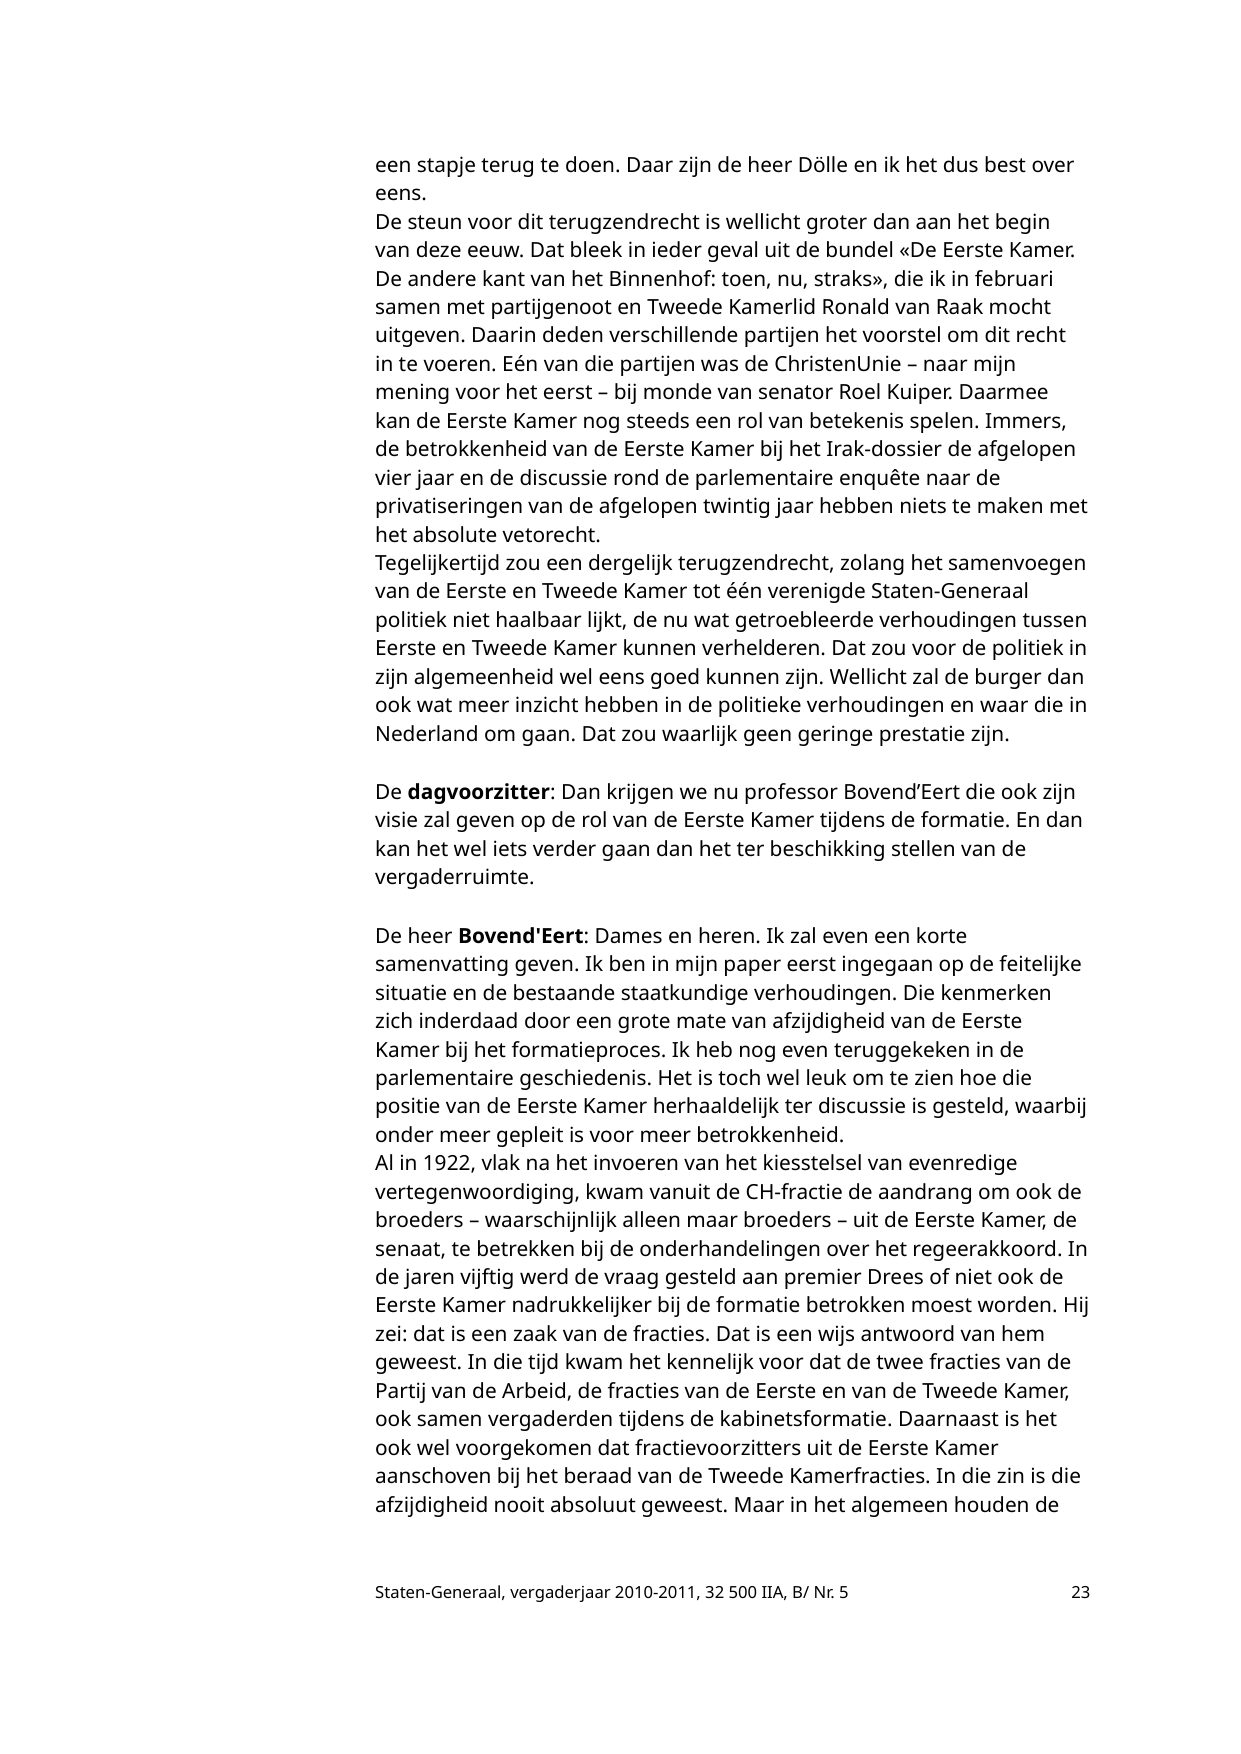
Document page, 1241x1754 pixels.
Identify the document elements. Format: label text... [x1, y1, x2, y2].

text De heer Bovend'Eert: Dames en heren. Ik zal even een korte samenvatting geven. Ik ben in mijn paper eerst ingegaan op de feitelijke situatie en de bestaande staatkundige verhoudingen. Die kenmerken zich inderdaad door een grote mate van afzijdigheid van de Eerste Kamer bij het formatieproces. Ik heb nog even teruggekeken in de parlementaire geschiedenis. Het is toch wel leuk om te zien hoe die positie van de Eerste Kamer herhaaldelijk ter discussie is gesteld, waarbij onder meer gepleit is voor meer betrokkenheid. [375, 921, 1090, 1148]
text Al in 1922, vlak na het invoeren van het kiesstelsel van evenredige vertegenwoordiging, kwam vanuit de CH-fractie de aandrang om ook de broeders – waarschijnlijk alleen maar broeders – uit de Eerste Kamer, de senaat, te betrekken bij de onderhandelingen over het regeerakkoord. In de jaren vijftig werd de vraag gesteld aan premier Drees of niet ook de Eerste Kamer nadrukkelijker bij de formatie betrokken moest worden. Hij zei: dat is een zaak van de fracties. Dat is een wijs antwoord van hem geweest. In die tijd kwam het kennelijk voor dat de twee fracties van de Partij van de Arbeid, de fracties van de Eerste en van de Tweede Kamer, ook samen vergaderden tijdens de kabinetsformatie. Daarnaast is het ook wel voorgekomen dat fractievoorzitters uit de Eerste Kamer aanschoven bij het beraad van de Tweede Kamerfracties. In die zin is die afzijdigheid nooit absoluut geweest. Maar in het algemeen houden de [375, 1148, 1090, 1518]
text De steun voor dit terugzendrecht is wellicht groter dan aan het begin van deze eeuw. Dat bleek in ieder geval uit de bundel «De Eerste Kamer. De andere kant van het Binnenhof: toen, nu, straks», die ik in februari samen met partijgenoot en Tweede Kamerlid Ronald van Raak mocht uitgeven. Daarin deden verschillende partijen het voorstel om dit recht in te voeren. Eén van die partijen was de ChristenUnie – naar mijn mening voor het eerst – bij monde van senator Roel Kuiper. Daarmee kan de Eerste Kamer nog steeds een rol van betekenis spelen. Immers, de betrokkenheid van de Eerste Kamer bij het Irak-dossier de afgelopen vier jaar en de discussie rond de parlementaire enquête naar de privatiseringen van de afgelopen twintig jaar hebben niets te maken met het absolute vetorecht. [375, 207, 1090, 548]
text Tegelijkertijd zou een dergelijk terugzendrecht, zolang het samenvoegen van de Eerste en Tweede Kamer tot één verenigde Staten-Generaal politiek niet haalbaar lijkt, de nu wat getroebleerde verhoudingen tussen Eerste en Tweede Kamer kunnen verhelderen. Dat zou voor de politiek in zijn algemeenheid wel eens goed kunnen zijn. Wellicht zal de burger dan ook wat meer inzicht hebben in de politieke verhoudingen en waar die in Nederland om gaan. Dat zou waarlijk geen geringe prestatie zijn. [375, 548, 1090, 747]
text De dagvoorzitter: Dan krijgen we nu professor Bovend’Eert die ook zijn visie zal geven op de rol van de Eerste Kamer tijdens de formatie. En dan kan het wel iets verder gaan dan het ter beschikking stellen van de vergaderruimte. [375, 777, 1090, 891]
text een stapje terug te doen. Daar zijn de heer Dölle en ik het dus best over eens. [375, 150, 1090, 207]
